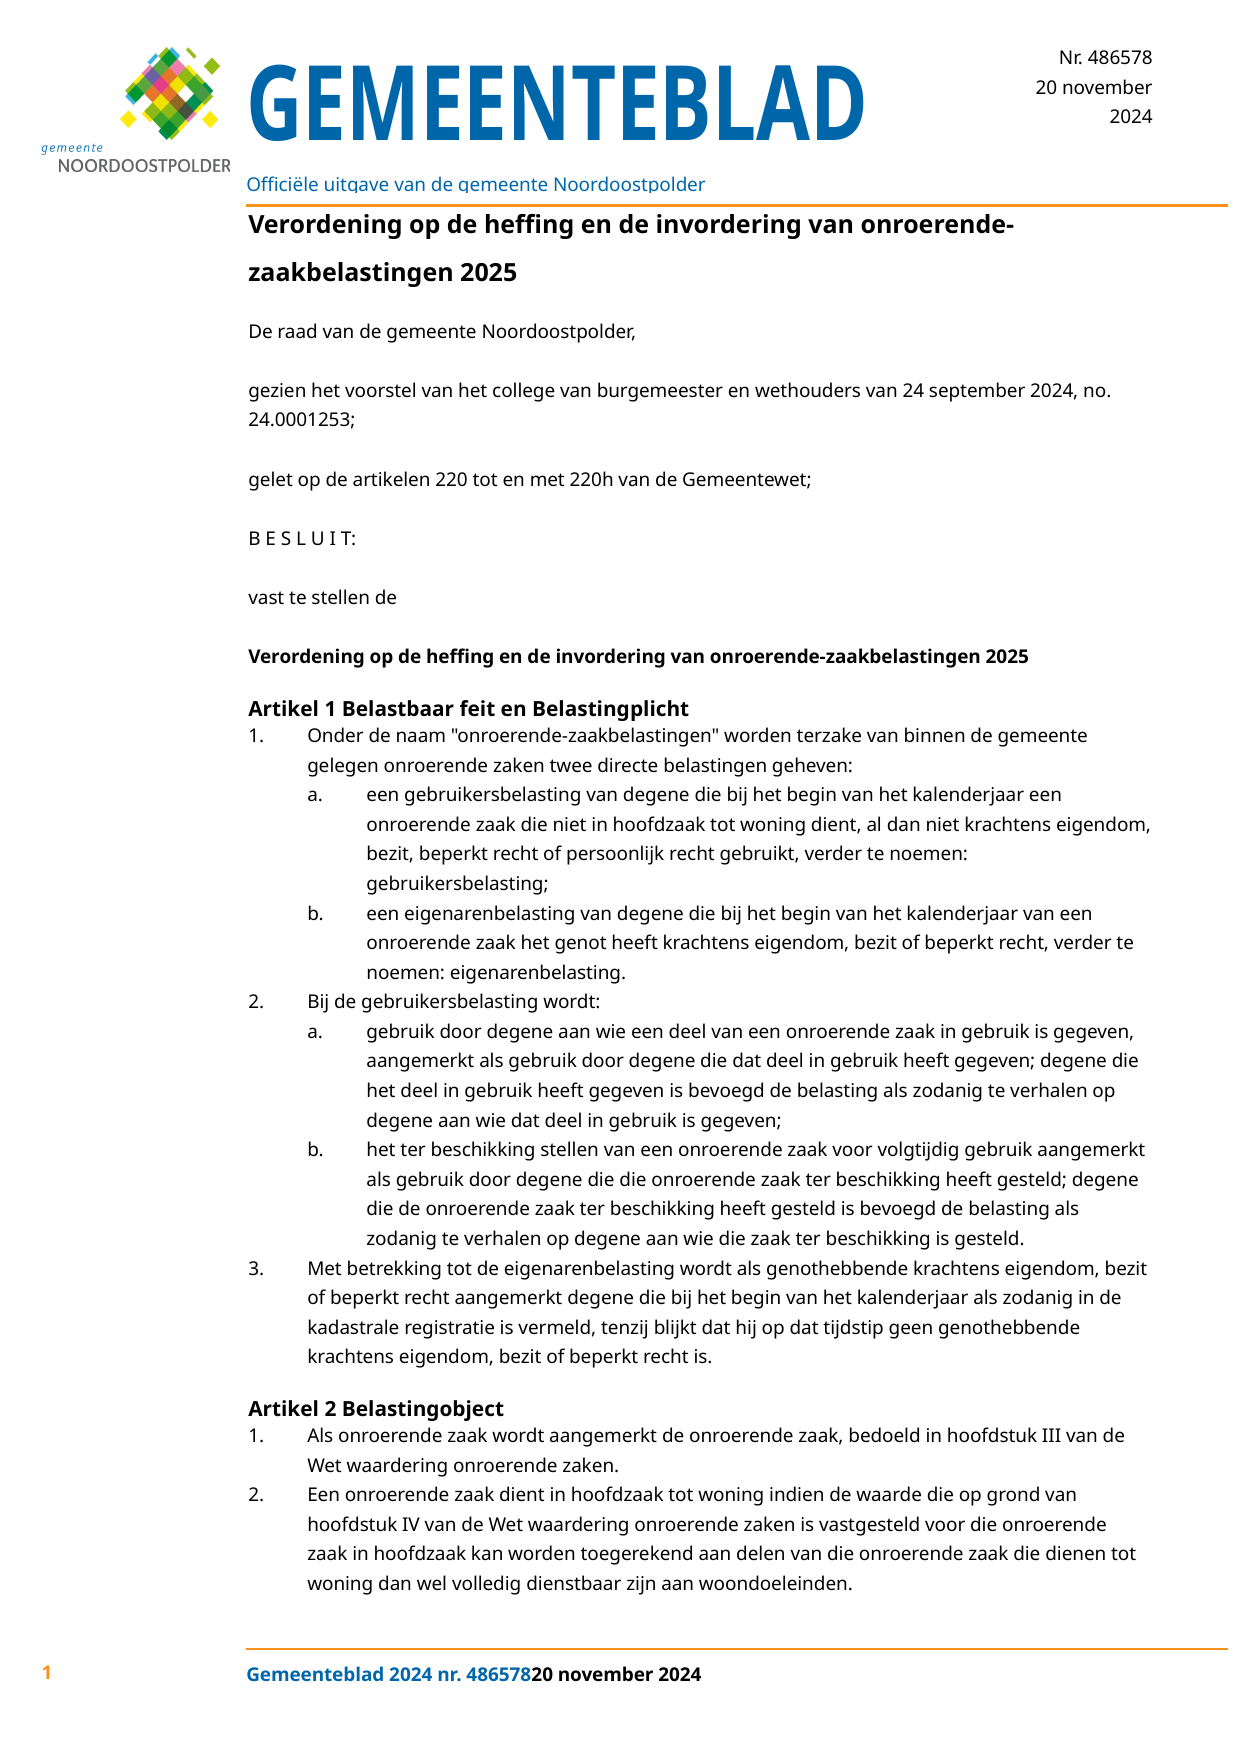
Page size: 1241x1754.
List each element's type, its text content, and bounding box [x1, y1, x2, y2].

text Artikel 2 Belastingobject [248, 1394, 1152, 1422]
list een gebruikersbelasting van degene die bij het begin van het kalenderjaar een onroerende zaak die niet in hoofdzaak tot woning dient, al dan niet krachtens eigendom, bezit, beperkt recht of persoonlijk recht gebruikt, verder te noemen: gebruikersbelasting; [307, 781, 1152, 896]
picture [41, 47, 231, 172]
text gezien het voorstel van het college van burgemeester en wethouders van 24 september 2024, no. 24.0001253; [248, 377, 1152, 432]
list Onder de naam "onroerende-zaakbelastingen" worden terzake van binnen de gemeente gelegen onroerende zaken twee directe belastingen geheven: [248, 722, 1152, 777]
text B E S L U I T: [248, 525, 1152, 551]
list het ter beschikking stellen van een onroerende zaak voor volgtijdig gebruik aangemerkt als gebruik door degene die die onroerende zaak ter beschikking heeft gesteld; degene die de onroerende zaak ter beschikking heeft gesteld is bevoegd de belasting als zodanig te verhalen op degene aan wie die zaak ter beschikking is gesteld. [307, 1136, 1152, 1251]
list Bij de gebruikersbelasting wordt: [248, 988, 1152, 1014]
list Met betrekking tot de eigenarenbelasting wordt als genothebbende krachtens eigendom, bezit of beperkt recht aangemerkt degene die bij het begin van het kalenderjaar als zodanig in de kadastrale registratie is vermeld, tenzij blijkt dat hij op dat tijdstip geen genothebbende krachtens eigendom, bezit of beperkt recht is. [248, 1255, 1152, 1369]
list gebruik door degene aan wie een deel van een onroerende zaak in gebruik is gegeven, aangemerkt als gebruik door degene die dat deel in gebruik heeft gegeven; degene die het deel in gebruik heeft gegeven is bevoegd de belasting als zodanig te verhalen op degene aan wie dat deel in gebruik is gegeven; [307, 1018, 1152, 1132]
text vast te stellen de [248, 584, 1152, 610]
list Als onroerende zaak wordt aangemerkt de onroerende zaak, bedoeld in hoofdstuk III van de Wet waardering onroerende zaken. [248, 1422, 1152, 1478]
text gelet op de artikelen 220 tot en met 220h van de Gemeentewet; [248, 466, 1152, 492]
text De raad van de gemeente Noordoostpolder, [248, 318, 1152, 344]
text Verordening op de heffing en de invordering van onroerende-zaakbelastingen 2025 [248, 207, 1152, 288]
list Een onroerende zaak dient in hoofdzaak tot woning indien de waarde die op grond van hoofdstuk IV van de Wet waardering onroerende zaken is vastgesteld voor die onroerende zaak in hoofdzaak kan worden toegerekend aan delen van die onroerende zaak die dienen tot woning dan wel volledig dienstbaar zijn aan woondoeleinden. [248, 1481, 1152, 1596]
list een eigenarenbelasting van degene die bij het begin van het kalenderjaar van een onroerende zaak het genot heeft krachtens eigendom, bezit of beperkt recht, verder te noemen: eigenarenbelasting. [307, 900, 1152, 984]
text Verordening op de heffing en de invordering van onroerende-zaakbelastingen 2025 [248, 643, 1152, 669]
text Artikel 1 Belastbaar feit en Belastingplicht [248, 694, 1152, 722]
